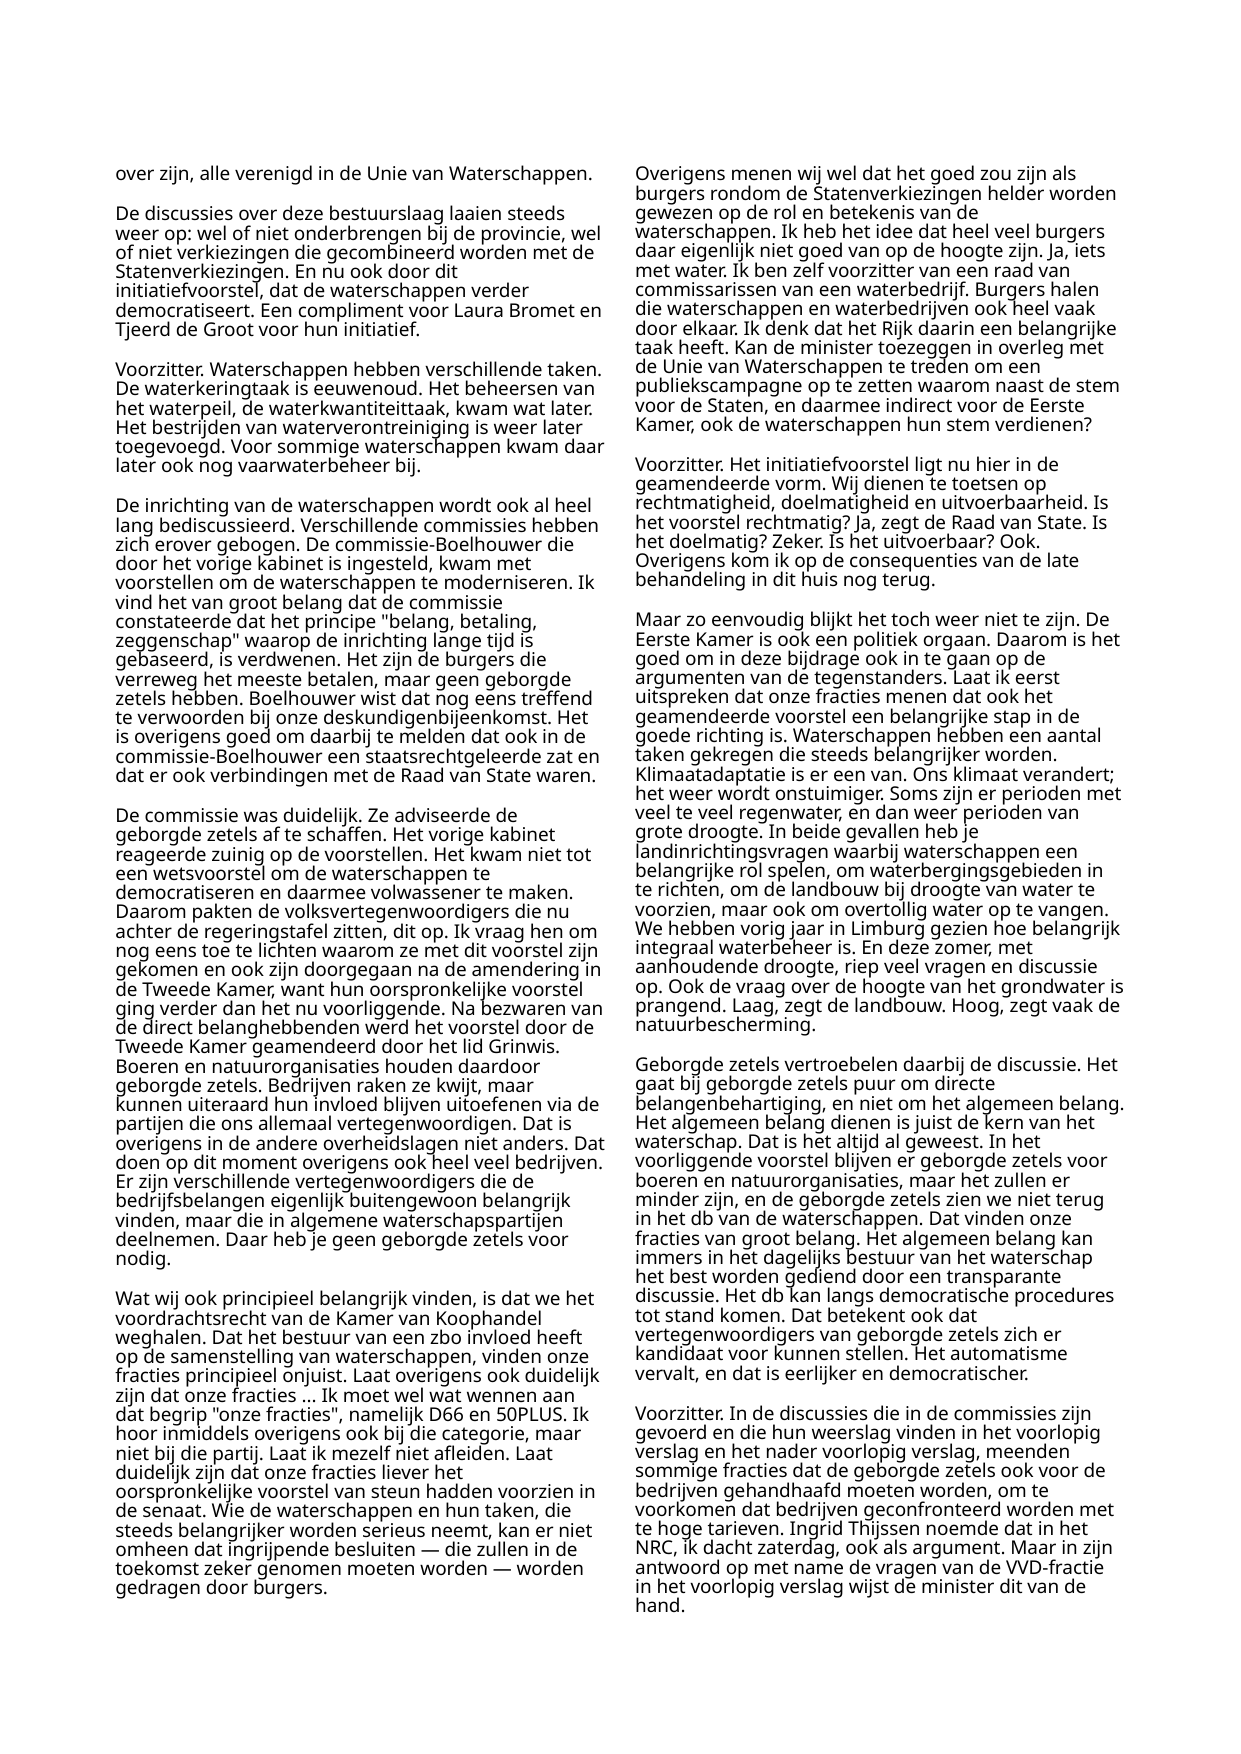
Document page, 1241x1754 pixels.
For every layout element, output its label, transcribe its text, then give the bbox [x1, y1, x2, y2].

text over zijn, alle verenigd in de Unie van Waterschappen. [115, 165, 605, 184]
text Maar zo eenvoudig blijkt het toch weer niet te zijn. De Eerste Kamer is ook een politiek orgaan. Daarom is het goed om in deze bijdrage ook in te gaan op de argumenten van de tegenstanders. Laat ik eerst uitspreken dat onze fracties menen dat ook het geamendeerde voorstel een belangrijke stap in de goede richting is. Waterschappen hebben een aantal taken gekregen die steeds belangrijker worden. Klimaatadaptatie is er een van. Ons klimaat verandert; het weer wordt onstuimiger. Soms zijn er perioden met veel te veel regenwater, en dan weer perioden van grote droogte. In beide gevallen heb je landinrichtingsvragen waarbij waterschappen een belangrijke rol spelen, om waterbergingsgebieden in te richten, om de landbouw bij droogte van water te voorzien, maar ook om overtollig water op te vangen. We hebben vorig jaar in Limburg gezien hoe belangrijk integraal waterbeheer is. En deze zomer, met aanhoudende droogte, riep veel vragen en discussie op. Ook de vraag over de hoogte van het grondwater is prangend. Laag, zegt de landbouw. Hoog, zegt vaak de natuurbescherming. [635, 611, 1125, 1035]
text Voorzitter. Waterschappen hebben verschillende taken. De waterkeringtaak is eeuwenoud. Het beheersen van het waterpeil, de waterkwantiteittaak, kwam wat later. Het bestrijden van waterverontreiniging is weer later toegevoegd. Voor sommige waterschappen kwam daar later ook nog vaarwaterbeheer bij. [115, 361, 605, 477]
text Wat wij ook principieel belangrijk vinden, is dat we het voordrachtsrecht van de Kamer van Koophandel weghalen. Dat het bestuur van een zbo invloed heeft op de samenstelling van waterschappen, vinden onze fracties principieel onjuist. Laat overigens ook duidelijk zijn dat onze fracties ... Ik moet wel wat wennen aan dat begrip "onze fracties", namelijk D66 en 50PLUS. Ik hoor inmiddels overigens ook bij die categorie, maar niet bij die partij. Laat ik mezelf niet afleiden. Laat duidelijk zijn dat onze fracties liever het oorspronkelijke voorstel van steun hadden voorzien in de senaat. Wie de waterschappen en hun taken, die steeds belangrijker worden serieus neemt, kan er niet omheen dat ingrijpende besluiten — die zullen in de toekomst zeker genomen moeten worden — worden gedragen door burgers. [115, 1290, 605, 1599]
text De discussies over deze bestuurslaag laaien steeds weer op: wel of niet onderbrengen bij de provincie, wel of niet verkiezingen die gecombineerd worden met de Statenverkiezingen. En nu ook door dit initiatiefvoorstel, dat de waterschappen verder democratiseert. Een compliment voor Laura Bromet en Tjeerd de Groot voor hun initiatief. [115, 205, 605, 340]
text Overigens menen wij wel dat het goed zou zijn als burgers rondom de Statenverkiezingen helder worden gewezen op de rol en betekenis van de waterschappen. Ik heb het idee dat heel veel burgers daar eigenlijk niet goed van op de hoogte zijn. Ja, iets met water. Ik ben zelf voorzitter van een raad van commissarissen van een waterbedrijf. Burgers halen die waterschappen en waterbedrijven ook heel vaak door elkaar. Ik denk dat het Rijk daarin een belangrijke taak heeft. Kan de minister toezeggen in overleg met de Unie van Waterschappen te treden om een publiekscampagne op te zetten waarom naast de stem voor de Staten, en daarmee indirect voor de Eerste Kamer, ook de waterschappen hun stem verdienen? [635, 165, 1125, 435]
text De commissie was duidelijk. Ze adviseerde de geborgde zetels af te schaffen. Het vorige kabinet reageerde zuinig op de voorstellen. Het kwam niet tot een wetsvoorstel om de waterschappen te democratiseren en daarmee volwassener te maken. Daarom pakten de volksvertegenwoordigers die nu achter de regeringstafel zitten, dit op. Ik vraag hen om nog eens toe te lichten waarom ze met dit voorstel zijn gekomen en ook zijn doorgegaan na de amendering in de Tweede Kamer, want hun oorspronkelijke voorstel ging verder dan het nu voorliggende. Na bezwaren van de direct belanghebbenden werd het voorstel door de Tweede Kamer geamendeerd door het lid Grinwis. Boeren en natuurorganisaties houden daardoor geborgde zetels. Bedrijven raken ze kwijt, maar kunnen uiteraard hun invloed blijven uitoefenen via de partijen die ons allemaal vertegenwoordigen. Dat is overigens in de andere overheidslagen niet anders. Dat doen op dit moment overigens ook heel veel bedrijven. Er zijn verschillende vertegenwoordigers die de bedrijfsbelangen eigenlijk buitengewoon belangrijk vinden, maar die in algemene waterschapspartijen deelnemen. Daar heb je geen geborgde zetels voor nodig. [115, 807, 605, 1269]
text De inrichting van de waterschappen wordt ook al heel lang bediscussieerd. Verschillende commissies hebben zich erover gebogen. De commissie-Boelhouwer die door het vorige kabinet is ingesteld, kwam met voorstellen om de waterschappen te moderniseren. Ik vind het van groot belang dat de commissie constateerde dat het principe "belang, betaling, zeggenschap" waarop de inrichting lange tijd is gebaseerd, is verdwenen. Het zijn de burgers die verreweg het meeste betalen, maar geen geborgde zetels hebben. Boelhouwer wist dat nog eens treffend te verwoorden bij onze deskundigenbijeenkomst. Het is overigens goed om daarbij te melden dat ook in de commissie-Boelhouwer een staatsrechtgeleerde zat en dat er ook verbindingen met de Raad van State waren. [115, 497, 605, 786]
text Voorzitter. Het initiatiefvoorstel ligt nu hier in de geamendeerde vorm. Wij dienen te toetsen op rechtmatigheid, doelmatigheid en uitvoerbaarheid. Is het voorstel rechtmatig? Ja, zegt de Raad van State. Is het doelmatig? Zeker. Is het uitvoerbaar? Ook. Overigens kom ik op de consequenties van de late behandeling in dit huis nog terug. [635, 456, 1125, 591]
text Voorzitter. In de discussies die in de commissies zijn gevoerd en die hun weerslag vinden in het voorlopig verslag en het nader voorlopig verslag, meenden sommige fracties dat de geborgde zetels ook voor de bedrijven gehandhaafd moeten worden, om te voorkomen dat bedrijven geconfronteerd worden met te hoge tarieven. Ingrid Thijssen noemde dat in het NRC, ik dacht zaterdag, ook als argument. Maar in zijn antwoord op met name de vragen van de VVD-fractie in het voorlopig verslag wijst de minister dit van de hand. [635, 1404, 1125, 1616]
text Geborgde zetels vertroebelen daarbij de discussie. Het gaat bij geborgde zetels puur om directe belangenbehartiging, en niet om het algemeen belang. Het algemeen belang dienen is juist de kern van het waterschap. Dat is het altijd al geweest. In het voorliggende voorstel blijven er geborgde zetels voor boeren en natuurorganisaties, maar het zullen er minder zijn, en de geborgde zetels zien we niet terug in het db van de waterschappen. Dat vinden onze fracties van groot belang. Het algemeen belang kan immers in het dagelijks bestuur van het waterschap het best worden gediend door een transparante discussie. Het db kan langs democratische procedures tot stand komen. Dat betekent ook dat vertegenwoordigers van geborgde zetels zich er kandidaat voor kunnen stellen. Het automatisme vervalt, en dat is eerlijker en democratischer. [635, 1056, 1125, 1384]
